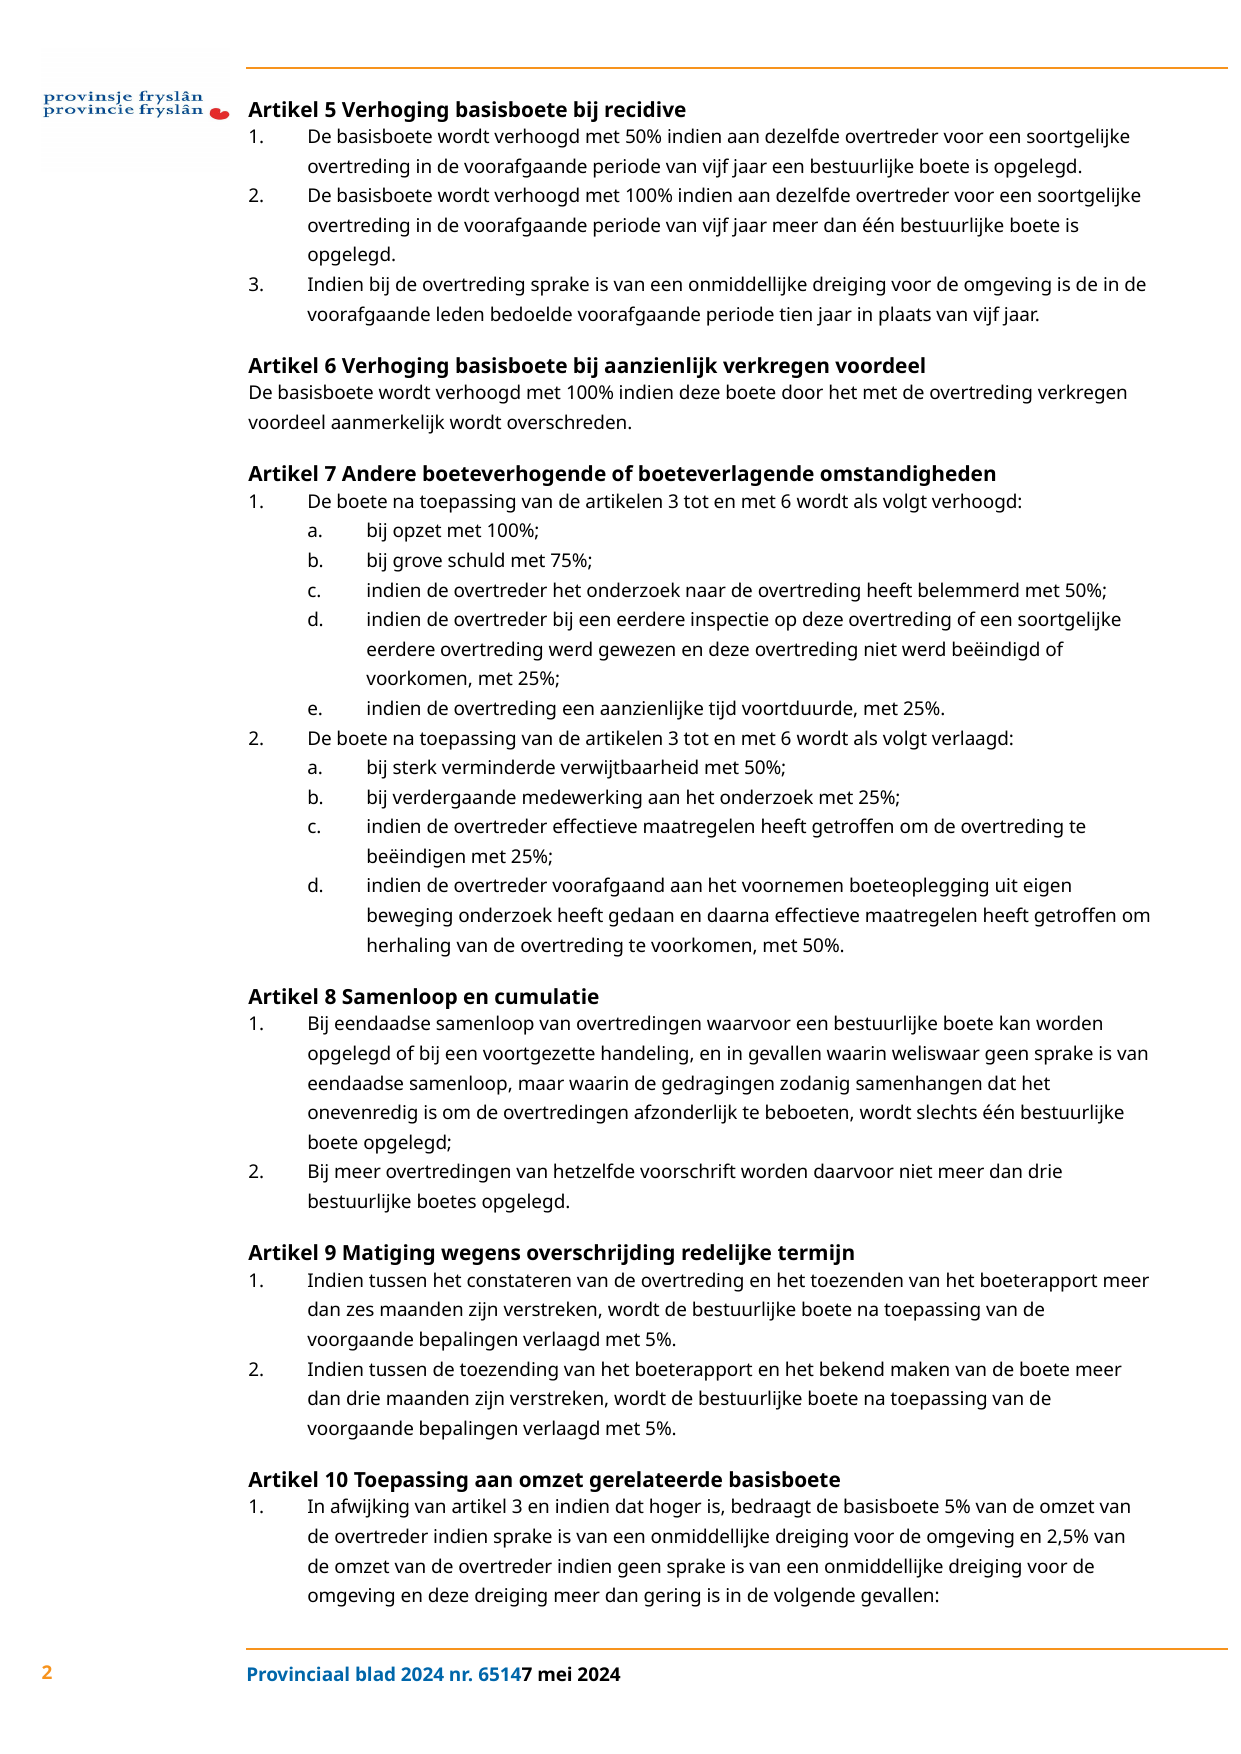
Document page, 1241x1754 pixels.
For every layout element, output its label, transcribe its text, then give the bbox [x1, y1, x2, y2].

text Artikel 7 Andere boeteverhogende of boeteverlagende omstandigheden [248, 459, 1152, 488]
text Artikel 8 Samenloop en cumulatie [248, 982, 1152, 1011]
list Bij meer overtredingen van hetzelfde voorschrift worden daarvoor niet meer dan drie bestuurlijke boetes opgelegd. [248, 1158, 1152, 1214]
list indien de overtreding een aanzienlijke tijd voortduurde, met 25%. [307, 695, 1152, 721]
list De boete na toepassing van de artikelen 3 tot en met 6 wordt als volgt verhoogd: [248, 488, 1152, 514]
text Artikel 5 Verhoging basisboete bij recidive [248, 95, 1152, 123]
list De basisboete wordt verhoogd met 50% indien aan dezelfde overtreder voor een soortgelijke overtreding in de voorafgaande periode van vijf jaar een bestuurlijke boete is opgelegd. [248, 123, 1152, 178]
list indien de overtreder effectieve maatregelen heeft getroffen om de overtreding te beëindigen met 25%; [307, 813, 1152, 869]
list bij grove schuld met 75%; [307, 547, 1152, 573]
list Bij eendaadse samenloop van overtredingen waarvoor een bestuurlijke boete kan worden opgelegd of bij een voortgezette handeling, en in gevallen waarin weliswaar geen sprake is van eendaadse samenloop, maar waarin de gedragingen zodanig samenhangen dat het onevenredig is om de overtredingen afzonderlijk te beboeten, wordt slechts één bestuurlijke boete opgelegd; [248, 1011, 1152, 1155]
text Artikel 6 Verhoging basisboete bij aanzienlijk verkregen voordeel [248, 351, 1152, 379]
list bij verdergaande medewerking aan het onderzoek met 25%; [307, 784, 1152, 809]
list indien de overtreder bij een eerdere inspectie op deze overtreding of een soortgelijke eerdere overtreding werd gewezen en deze overtreding niet werd beëindigd of voorkomen, met 25%; [307, 606, 1152, 691]
text Artikel 10 Toepassing aan omzet gerelateerde basisboete [248, 1465, 1152, 1494]
list Indien tussen de toezending van het boeterapport en het bekend maken van de boete meer dan drie maanden zijn verstreken, wordt de bestuurlijke boete na toepassing van de voorgaande bepalingen verlaagd met 5%. [248, 1356, 1152, 1441]
list indien de overtreder het onderzoek naar de overtreding heeft belemmerd met 50%; [307, 577, 1152, 602]
list De boete na toepassing van de artikelen 3 tot en met 6 wordt als volgt verlaagd: [248, 725, 1152, 750]
picture [41, 47, 231, 172]
text De basisboete wordt verhoogd met 100% indien deze boete door het met de overtreding verkregen voordeel aanmerkelijk wordt overschreden. [248, 379, 1152, 435]
list Indien tussen het constateren van de overtreding en het toezenden van het boeterapport meer dan zes maanden zijn verstreken, wordt de bestuurlijke boete na toepassing van de voorgaande bepalingen verlaagd met 5%. [248, 1267, 1152, 1352]
list bij opzet met 100%; [307, 518, 1152, 543]
text Artikel 9 Matiging wegens overschrijding redelijke termijn [248, 1238, 1152, 1267]
list De basisboete wordt verhoogd met 100% indien aan dezelfde overtreder voor een soortgelijke overtreding in de voorafgaande periode van vijf jaar meer dan één bestuurlijke boete is opgelegd. [248, 182, 1152, 267]
list indien de overtreder voorafgaand aan het voornemen boeteoplegging uit eigen beweging onderzoek heeft gedaan en daarna effectieve maatregelen heeft getroffen om herhaling van de overtreding te voorkomen, met 50%. [307, 873, 1152, 957]
list bij sterk verminderde verwijtbaarheid met 50%; [307, 754, 1152, 780]
list Indien bij de overtreding sprake is van een onmiddellijke dreiging voor de omgeving is de in de voorafgaande leden bedoelde voorafgaande periode tien jaar in plaats van vijf jaar. [248, 271, 1152, 326]
list In afwijking van artikel 3 en indien dat hoger is, bedraagt de basisboete 5% van de omzet van de overtreder indien sprake is van een onmiddellijke dreiging voor de omgeving en 2,5% van de omzet van de overtreder indien geen sprake is van een onmiddellijke dreiging voor de omgeving en deze dreiging meer dan gering is in de volgende gevallen: [248, 1494, 1152, 1608]
